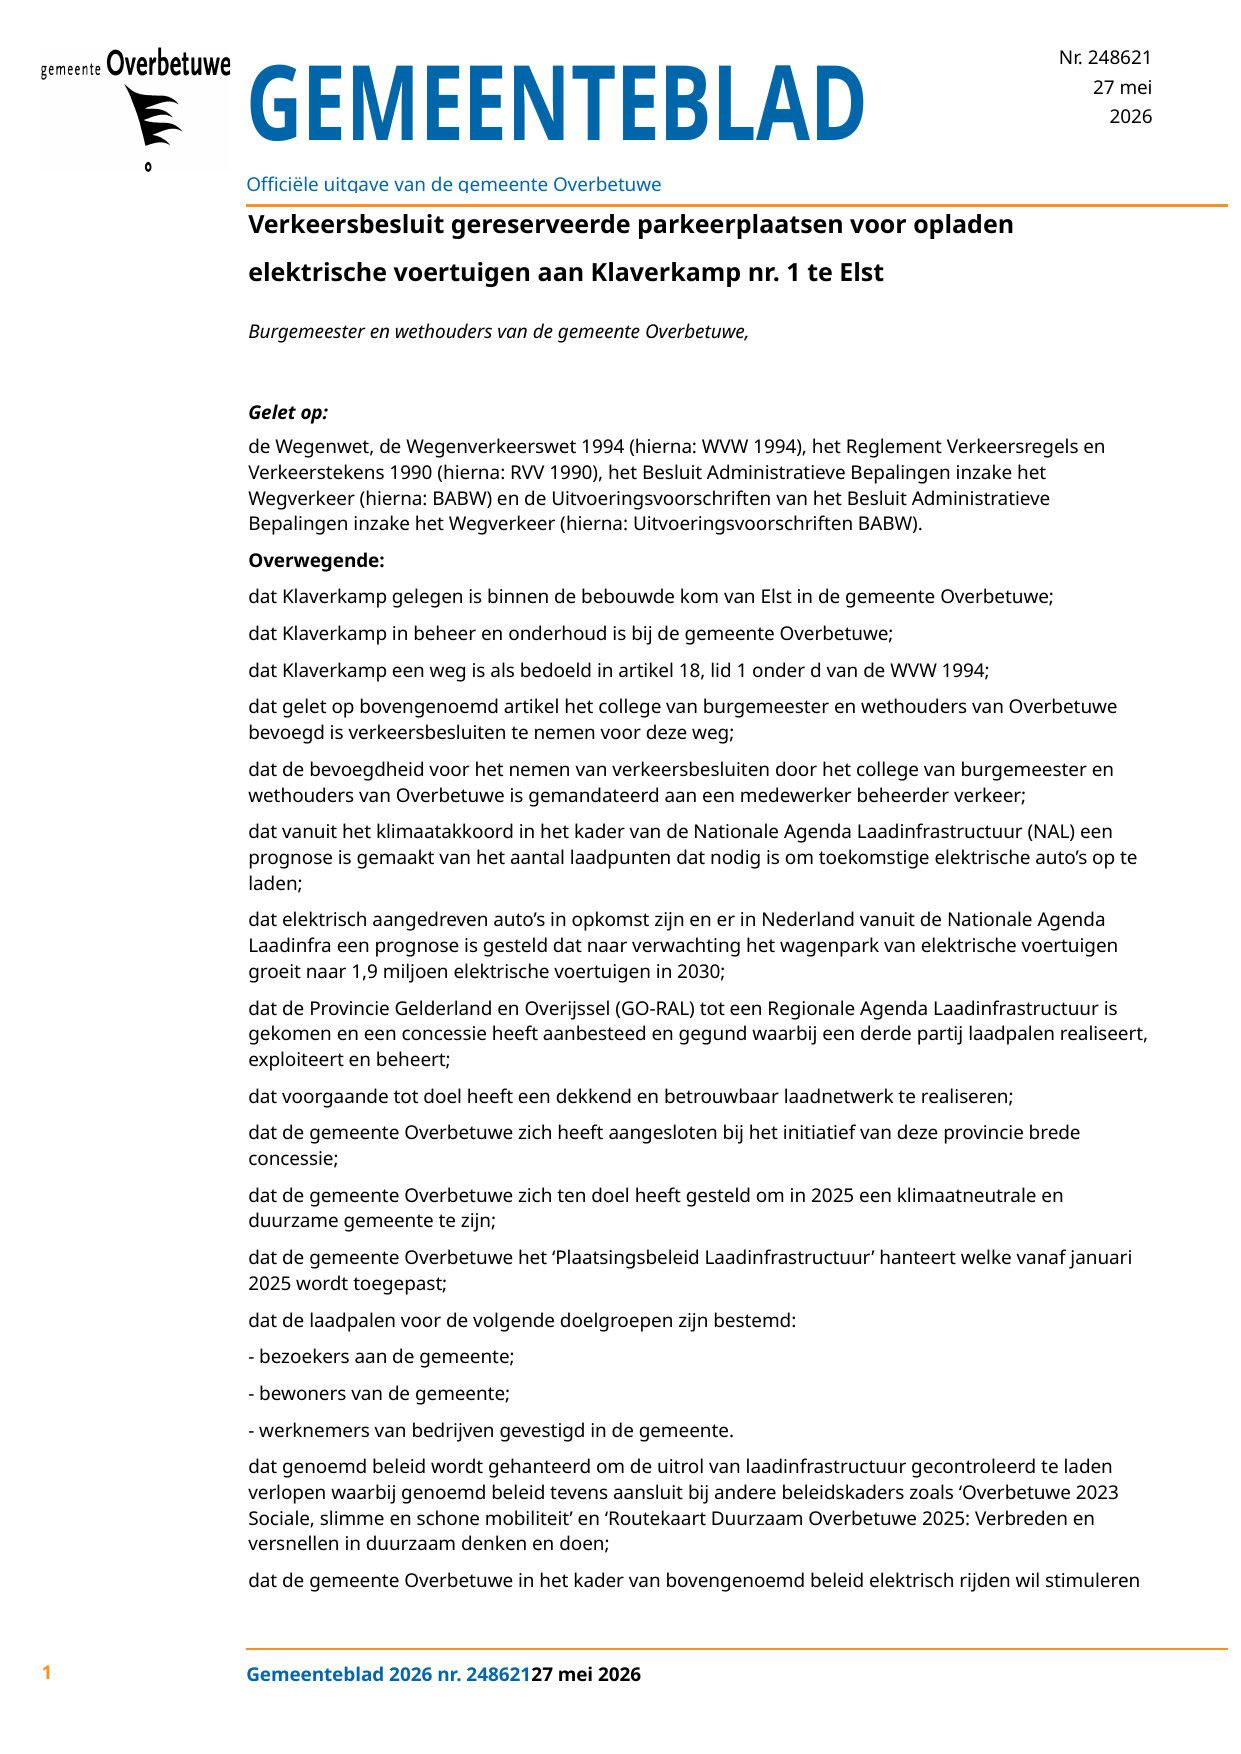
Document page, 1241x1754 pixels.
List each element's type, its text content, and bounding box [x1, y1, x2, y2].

text - werknemers van bedrijven gevestigd in de gemeente. [248, 1417, 1152, 1442]
text dat de gemeente Overbetuwe zich ten doel heeft gesteld om in 2025 een klimaatneutrale en duurzame gemeente te zijn; [248, 1182, 1152, 1233]
text dat de Provincie Gelderland en Overijssel (GO-RAL) tot een Regionale Agenda Laadinfrastructuur is gekomen en een concessie heeft aanbesteed en gegund waarbij een derde partij laadpalen realiseert, exploiteert en beheert; [248, 995, 1152, 1072]
text Burgemeester en wethouders van de gemeente Overbetuwe, [248, 318, 1152, 344]
text dat Klaverkamp een weg is als bedoeld in artikel 18, lid 1 onder d van de WVW 1994; [248, 657, 1152, 683]
text dat de gemeente Overbetuwe zich heeft aangesloten bij het initiatief van deze provincie brede concessie; [248, 1119, 1152, 1171]
text de Wegenwet, de Wegenverkeerswet 1994 (hierna: WVW 1994), het Reglement Verkeersregels en Verkeerstekens 1990 (hierna: RVV 1990), het Besluit Administratieve Bepalingen inzake het Wegverkeer (hierna: BABW) en de Uitvoeringsvoorschriften van het Besluit Administratieve Bepalingen inzake het Wegverkeer (hierna: Uitvoeringsvoorschriften BABW). [248, 433, 1152, 536]
text dat de laadpalen voor de volgende doelgroepen zijn bestemd: [248, 1307, 1152, 1332]
text Gelet op: [248, 399, 1152, 425]
text dat de gemeente Overbetuwe het ‘Plaatsingsbeleid Laadinfrastructuur’ hanteert welke vanaf januari 2025 wordt toegepast; [248, 1244, 1152, 1296]
text - bewoners van de gemeente; [248, 1380, 1152, 1406]
text dat de bevoegdheid voor het nemen van verkeersbesluiten door het college van burgemeester en wethouders van Overbetuwe is gemandateerd aan een medewerker beheerder verkeer; [248, 756, 1152, 808]
text dat Klaverkamp in beheer en onderhoud is bij de gemeente Overbetuwe; [248, 620, 1152, 646]
text dat elektrisch aangedreven auto’s in opkomst zijn en er in Nederland vanuit de Nationale Agenda Laadinfra een prognose is gesteld dat naar verwachting het wagenpark van elektrische voertuigen groeit naar 1,9 miljoen elektrische voertuigen in 2030; [248, 907, 1152, 984]
text Verkeersbesluit gereserveerde parkeerplaatsen voor opladen elektrische voertuigen aan Klaverkamp nr. 1 te Elst [248, 207, 1152, 288]
text dat de gemeente Overbetuwe in het kader van bovengenoemd beleid elektrisch rijden wil stimuleren [248, 1567, 1152, 1593]
text Overwegende: [248, 547, 1152, 573]
text dat voorgaande tot doel heeft een dekkend en betrouwbaar laadnetwerk te realiseren; [248, 1083, 1152, 1109]
text dat Klaverkamp gelegen is binnen de bebouwde kom van Elst in de gemeente Overbetuwe; [248, 584, 1152, 609]
text - bezoekers aan de gemeente; [248, 1343, 1152, 1369]
picture [41, 47, 231, 172]
text dat gelet op bovengenoemd artikel het college van burgemeester en wethouders van Overbetuwe bevoegd is verkeersbesluiten te nemen voor deze weg; [248, 694, 1152, 745]
text dat genoemd beleid wordt gehanteerd om de uitrol van laadinfrastructuur gecontroleerd te laden verlopen waarbij genoemd beleid tevens aansluit bij andere beleidskaders zoals ‘Overbetuwe 2023 Sociale, slimme en schone mobiliteit’ en ‘Routekaart Duurzaam Overbetuwe 2025: Verbreden en versnellen in duurzaam denken en doen; [248, 1453, 1152, 1556]
text dat vanuit het klimaatakkoord in het kader van de Nationale Agenda Laadinfrastructuur (NAL) een prognose is gemaakt van het aantal laadpunten dat nodig is om toekomstige elektrische auto’s op te laden; [248, 818, 1152, 896]
